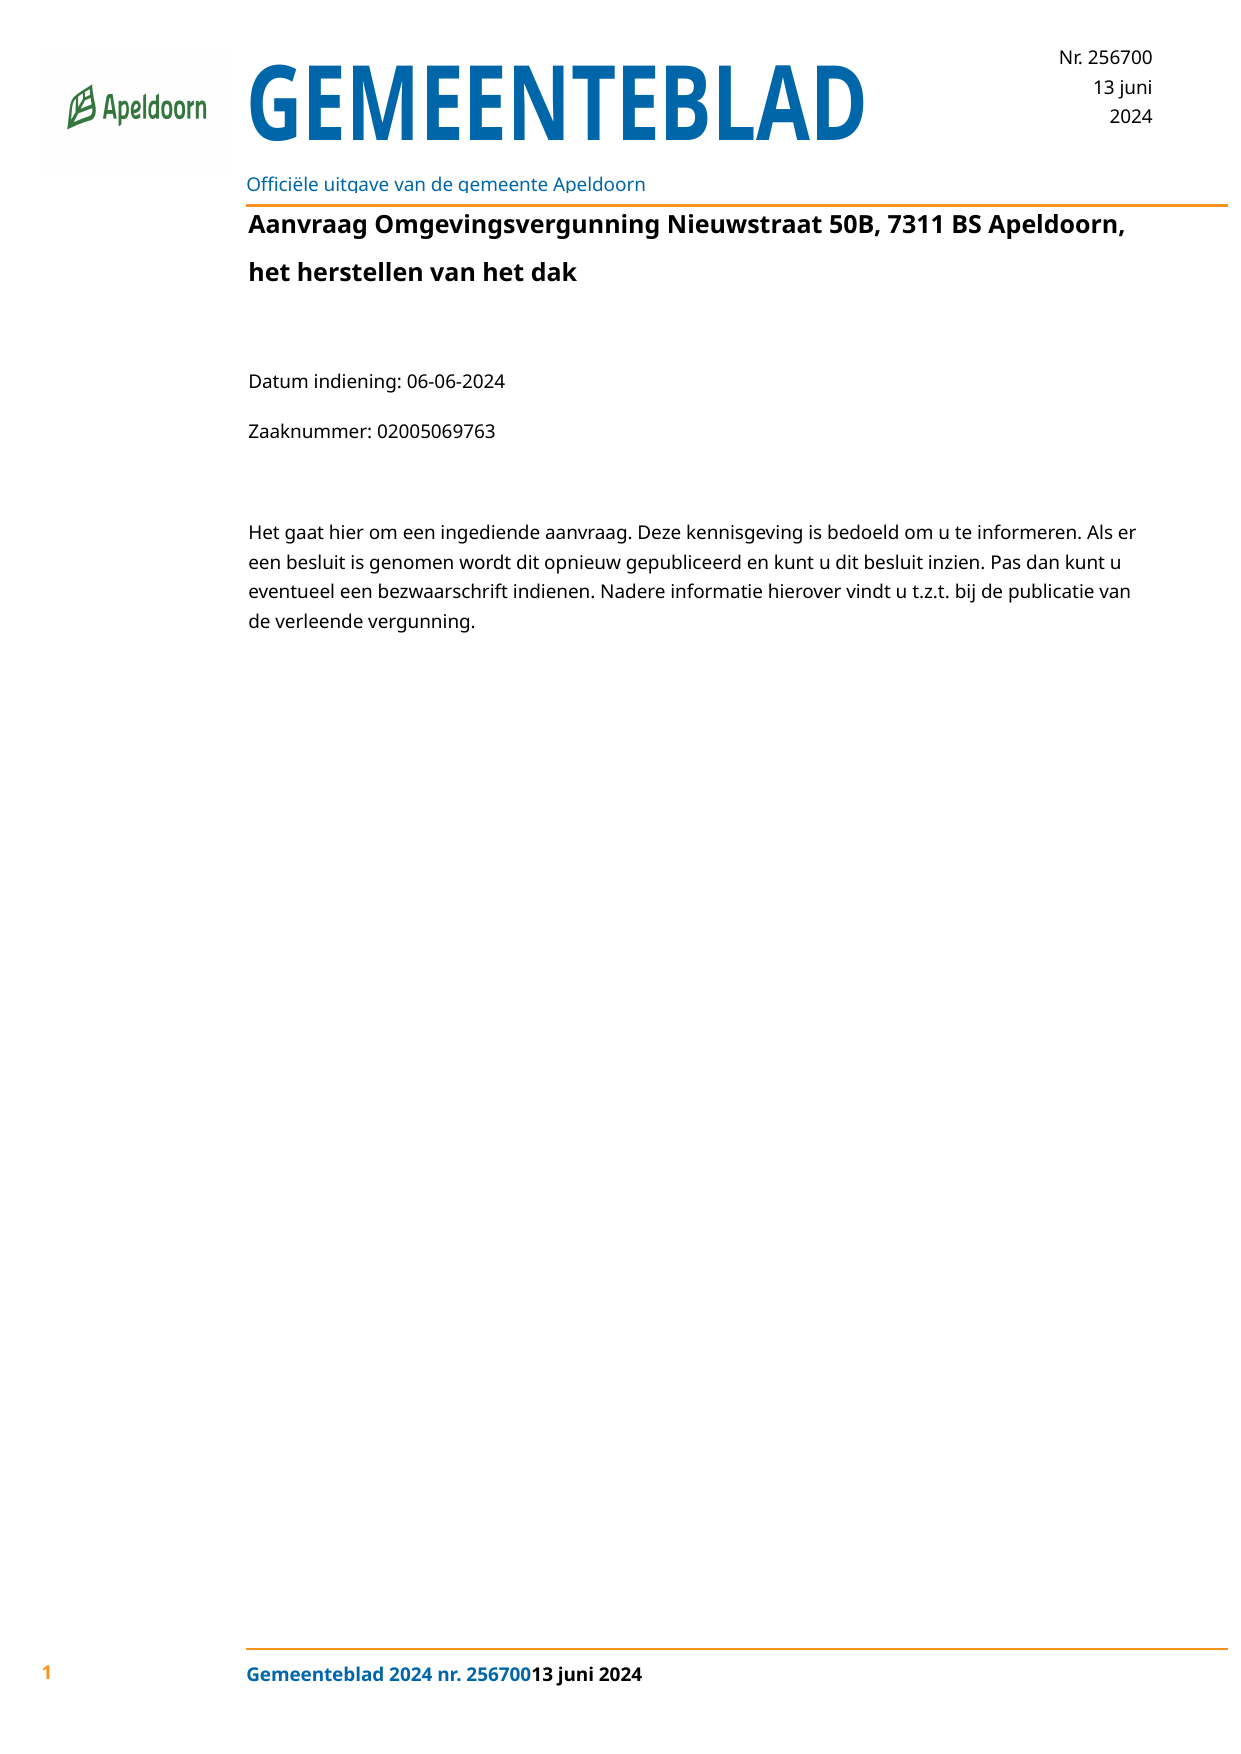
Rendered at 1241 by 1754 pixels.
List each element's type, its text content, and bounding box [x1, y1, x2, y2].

picture [41, 47, 231, 172]
text Zaaknummer: 02005069763 [248, 419, 1152, 444]
text Het gaat hier om een ingediende aanvraag. Deze kennisgeving is bedoeld om u te informeren. Als er een besluit is genomen wordt dit opnieuw gepubliceerd en kunt u dit besluit inzien. Pas dan kunt u eventueel een bezwaarschrift indienen. Nadere informatie hierover vindt u t.z.t. bij de publicatie van de verleende vergunning. [248, 519, 1152, 634]
text Datum indiening: 06-06-2024 [248, 368, 1152, 394]
text Aanvraag Omgevingsvergunning Nieuwstraat 50B, 7311 BS Apeldoorn, het herstellen van het dak [248, 207, 1152, 288]
